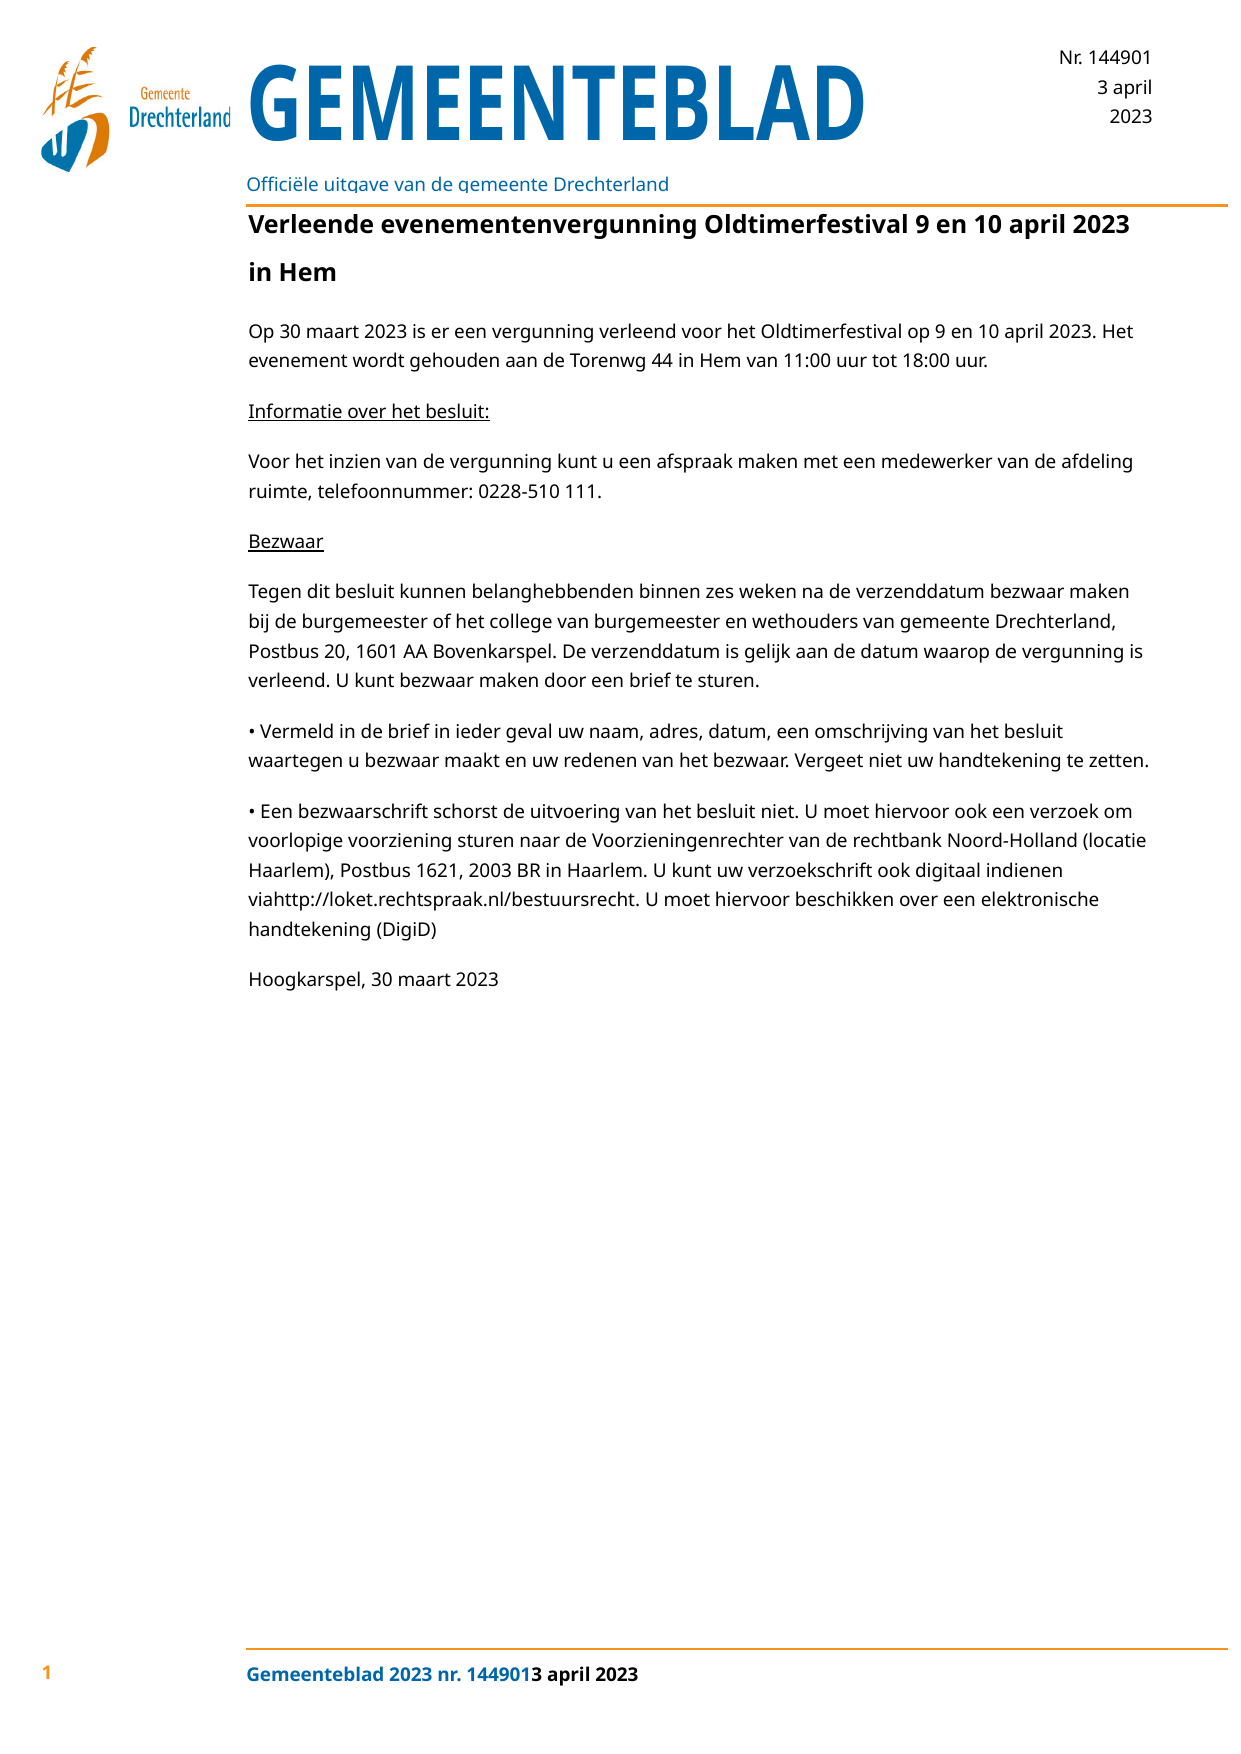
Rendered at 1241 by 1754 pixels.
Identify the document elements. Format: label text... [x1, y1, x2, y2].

text Tegen dit besluit kunnen belanghebbenden binnen zes weken na de verzenddatum bezwaar maken bij de burgemeester of het college van burgemeester en wethouders van gemeente Drechterland, Postbus 20, 1601 AA Bovenkarspel. De verzenddatum is gelijk aan de datum waarop de vergunning is verleend. U kunt bezwaar maken door een brief te sturen. [248, 579, 1152, 693]
text Informatie over het besluit: [248, 398, 1152, 424]
text Bezwaar [248, 528, 1152, 554]
text • Een bezwaarschrift schorst de uitvoering van het besluit niet. U moet hiervoor ook een verzoek om voorlopige voorziening sturen naar de Voorzieningenrechter van de rechtbank Noord-Holland (locatie Haarlem), Postbus 1621, 2003 BR in Haarlem. U kunt uw verzoekschrift ook digitaal indienen viahttp://loket.rechtspraak.nl/bestuursrecht. U moet hiervoor beschikken over een elektronische handtekening (DigiD) [248, 798, 1152, 942]
text Verleende evenementenvergunning Oldtimerfestival 9 en 10 april 2023 in Hem [248, 207, 1152, 288]
picture [41, 47, 231, 172]
picture [41, 158, 64, 172]
text • Vermeld in de brief in ieder geval uw naam, adres, datum, een omschrijving van het besluit waartegen u bezwaar maakt en uw redenen van het bezwaar. Vergeet niet uw handtekening te zetten. [248, 718, 1152, 773]
picture [226, 115, 231, 124]
text Hoogkarspel, 30 maart 2023 [248, 967, 1152, 992]
text Voor het inzien van de vergunning kunt u een afspraak maken met een medewerker van de afdeling ruimte, telefoonnummer: 0228-510 111. [248, 448, 1152, 504]
text Op 30 maart 2023 is er een vergunning verleend voor het Oldtimerfestival op 9 en 10 april 2023. Het evenement wordt gehouden aan de Torenwg 44 in Hem van 11:00 uur tot 18:00 uur. [248, 318, 1152, 373]
